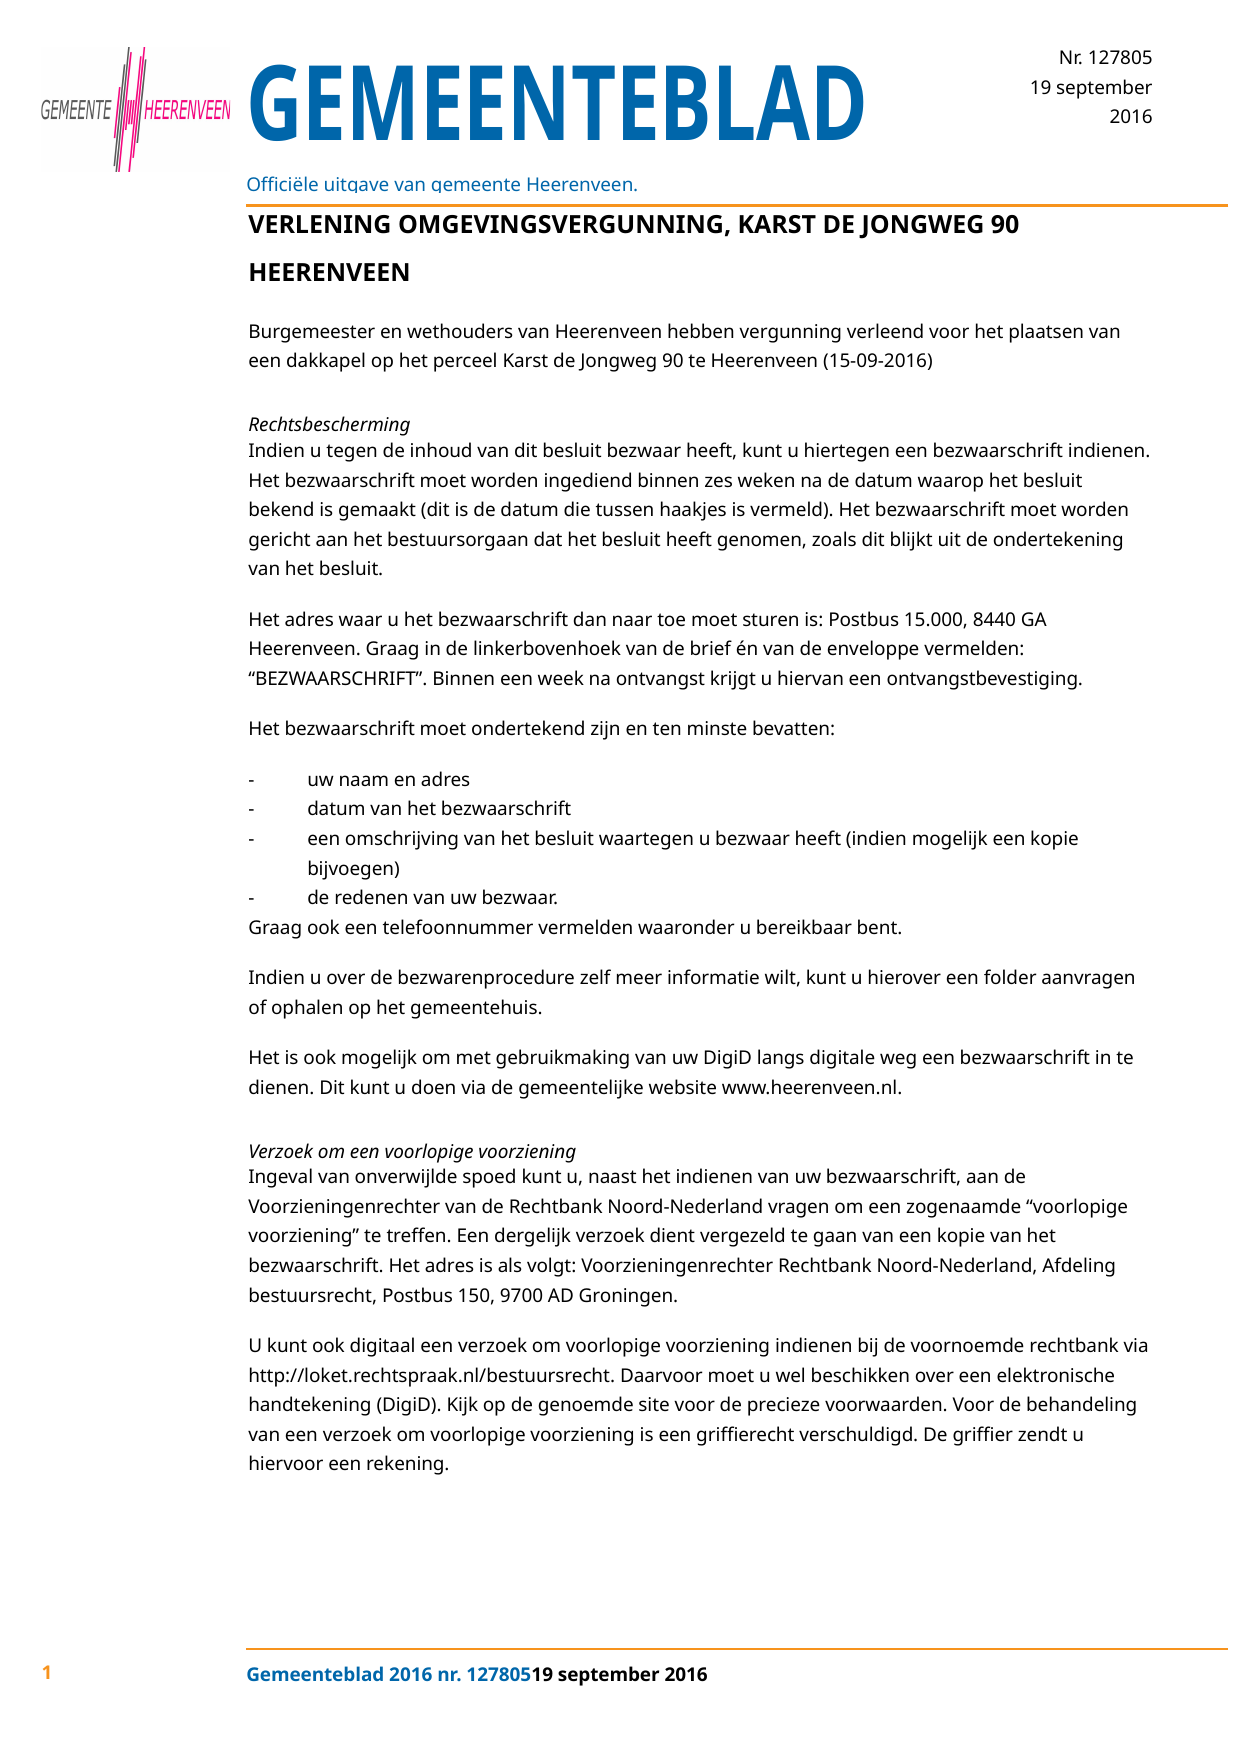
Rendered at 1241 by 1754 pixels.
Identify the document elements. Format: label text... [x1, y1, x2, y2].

text VERLENING OMGEVINGSVERGUNNING, KARST DE JONGWEG 90 HEERENVEEN [248, 207, 1152, 288]
list een omschrijving van het besluit waartegen u bezwaar heeft (indien mogelijk een kopie bijvoegen) [248, 825, 1152, 880]
text Indien u over de bezwarenprocedure zelf meer informatie wilt, kunt u hierover een folder aanvragen of ophalen op het gemeentehuis. [248, 964, 1152, 1019]
picture [41, 47, 231, 172]
text Graag ook een telefoonnummer vermelden waaronder u bereikbaar bent. [248, 914, 1152, 939]
text Burgemeester en wethouders van Heerenveen hebben vergunning verleend voor het plaatsen van een dakkapel op het perceel Karst de Jongweg 90 te Heerenveen (15-09-2016) [248, 318, 1152, 373]
list datum van het bezwaarschrift [248, 796, 1152, 821]
text Indien u tegen de inhoud van dit besluit bezwaar heeft, kunt u hiertegen een bezwaarschrift indienen. Het bezwaarschrift moet worden ingediend binnen zes weken na de datum waarop het besluit bekend is gemaakt (dit is de datum die tussen haakjes is vermeld). Het bezwaarschrift moet worden gericht aan het bestuursorgaan dat het besluit heeft genomen, zoals dit blijkt uit de ondertekening van het besluit. [248, 437, 1152, 581]
text U kunt ook digitaal een verzoek om voorlopige voorziening indienen bij de voornoemde rechtbank via http://loket.rechtspraak.nl/bestuursrecht. Daarvoor moet u wel beschikken over een elektronische handtekening (DigiD). Kijk op de genoemde site voor de precieze voorwaarden. Voor de behandeling van een verzoek om voorlopige voorziening is een griffierecht verschuldigd. De griffier zendt u hiervoor een rekening. [248, 1332, 1152, 1476]
text Het is ook mogelijk om met gebruikmaking van uw DigiD langs digitale weg een bezwaarschrift in te dienen. Dit kunt u doen via de gemeentelijke website www.heerenveen.nl. [248, 1044, 1152, 1099]
text Verzoek om een voorlopige voorziening [248, 1138, 1152, 1163]
list uw naam en adres [248, 766, 1152, 792]
list de redenen van uw bezwaar. [248, 884, 1152, 910]
text Het adres waar u het bezwaarschrift dan naar toe moet sturen is: Postbus 15.000, 8440 GA Heerenveen. Graag in de linkerbovenhoek van de brief én van de enveloppe vermelden: “BEZWAARSCHRIFT”. Binnen een week na ontvangst krijgt u hiervan een ontvangstbevestiging. [248, 606, 1152, 691]
text Ingeval van onverwijlde spoed kunt u, naast het indienen van uw bezwaarschrift, aan de Voorzieningenrechter van de Rechtbank Noord-Nederland vragen om een zogenaamde “voorlopige voorziening” te treffen. Een dergelijk verzoek dient vergezeld te gaan van een kopie van het bezwaarschrift. Het adres is als volgt: Voorzieningenrechter Rechtbank Noord-Nederland, Afdeling bestuursrecht, Postbus 150, 9700 AD Groningen. [248, 1163, 1152, 1308]
text Het bezwaarschrift moet ondertekend zijn en ten minste bevatten: [248, 716, 1152, 741]
text Rechtsbescherming [248, 411, 1152, 437]
